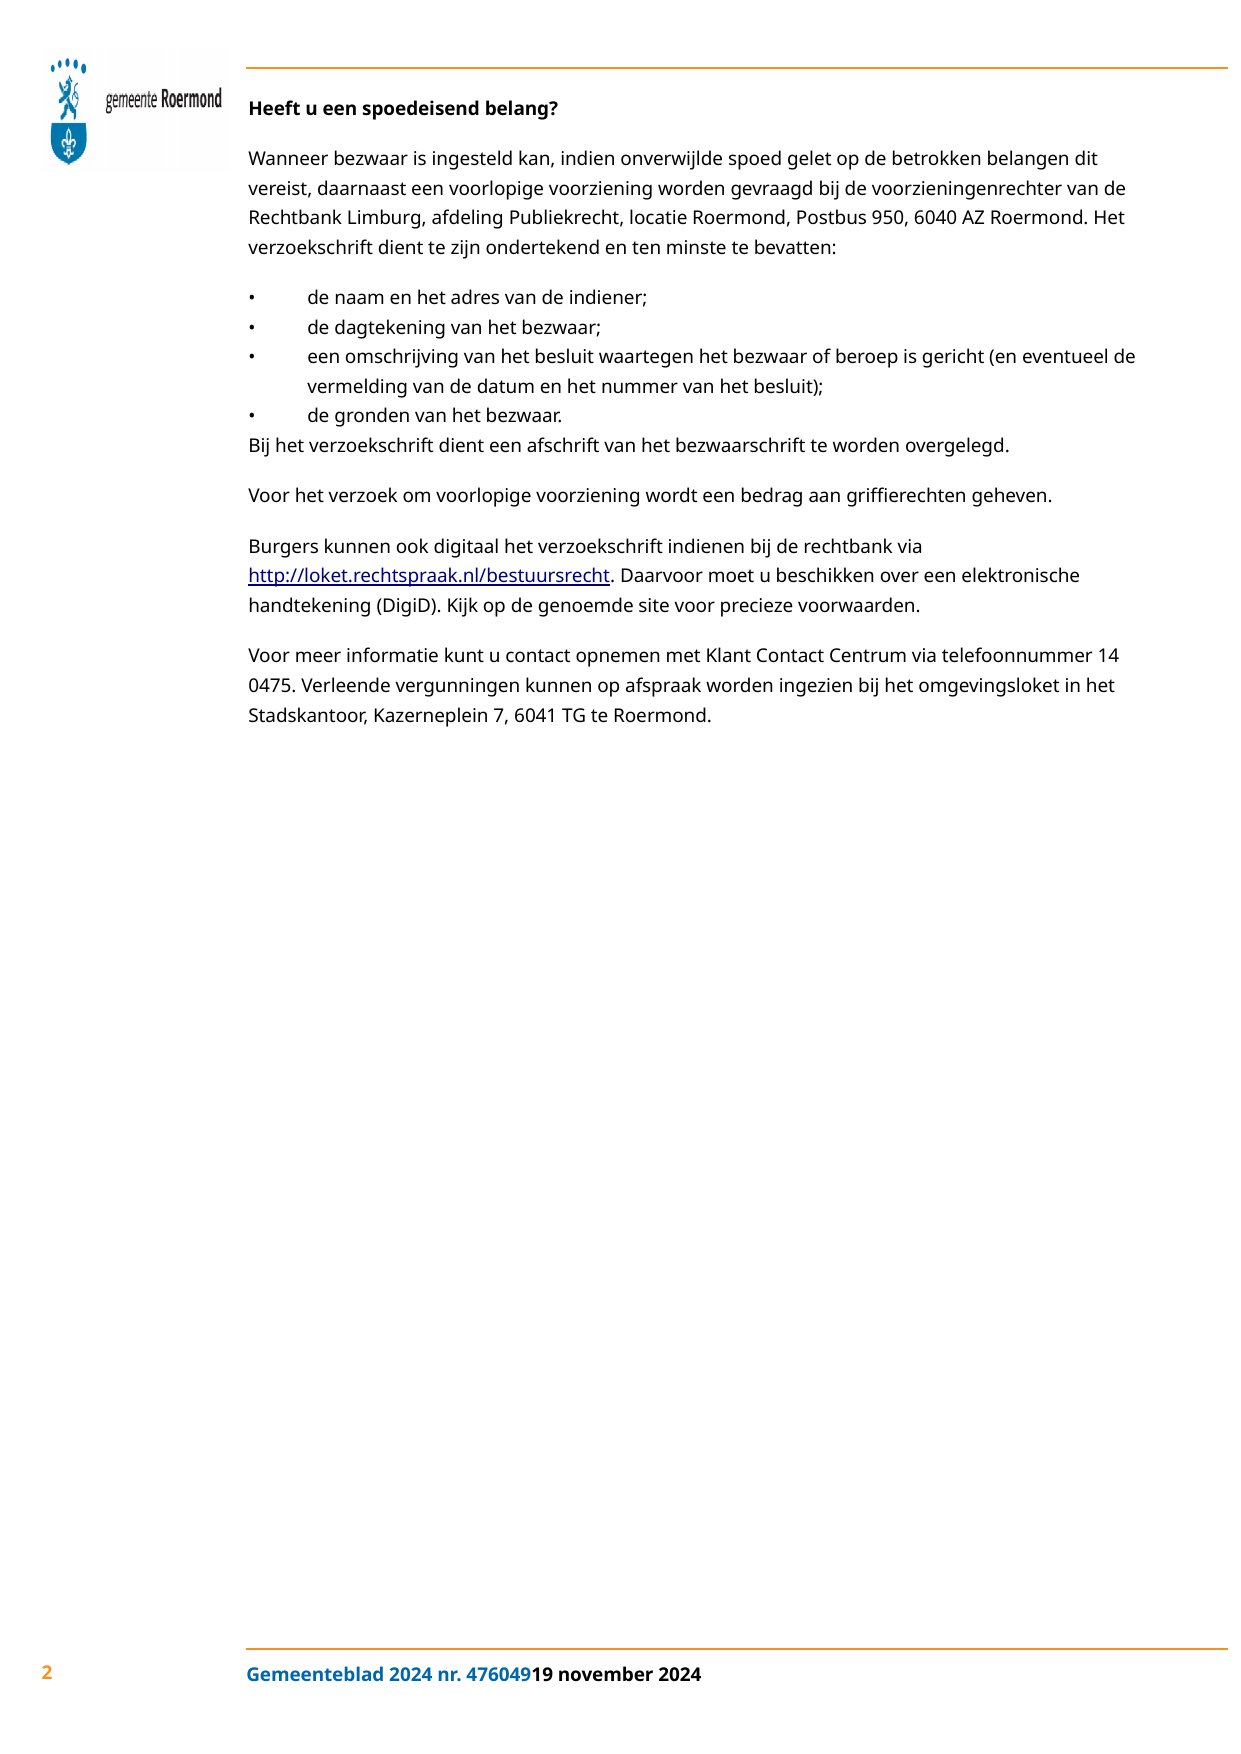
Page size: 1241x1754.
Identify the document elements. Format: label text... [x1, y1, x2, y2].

text Heeft u een spoedeisend belang? [248, 95, 1152, 121]
list de gronden van het bezwaar. [248, 403, 1152, 428]
text Burgers kunnen ook digitaal het verzoekschrift indienen bij de rechtbank via http://loket.rechtspraak.nl/bestuursrecht. Daarvoor moet u beschikken over een elektronische handtekening (DigiD). Kijk op de genoemde site voor precieze voorwaarden. [248, 533, 1152, 618]
list een omschrijving van het besluit waartegen het bezwaar of beroep is gericht (en eventueel de vermelding van de datum en het nummer van het besluit); [248, 343, 1152, 399]
picture [41, 47, 231, 172]
text Voor het verzoek om voorlopige voorziening wordt een bedrag aan griffierechten geheven. [248, 483, 1152, 508]
list de naam en het adres van de indiener; [248, 284, 1152, 310]
list de dagtekening van het bezwaar; [248, 314, 1152, 340]
text Bij het verzoekschrift dient een afschrift van het bezwaarschrift te worden overgelegd. [248, 432, 1152, 458]
text Voor meer informatie kunt u contact opnemen met Klant Contact Centrum via telefoonnummer 14 0475. Verleende vergunningen kunnen op afspraak worden ingezien bij het omgevingsloket in het Stadskantoor, Kazerneplein 7, 6041 TG te Roermond. [248, 643, 1152, 728]
text Wanneer bezwaar is ingesteld kan, indien onverwijlde spoed gelet op de betrokken belangen dit vereist, daarnaast een voorlopige voorziening worden gevraagd bij de voorzieningenrechter van de Rechtbank Limburg, afdeling Publiekrecht, locatie Roermond, Postbus 950, 6040 AZ Roermond. Het verzoekschrift dient te zijn ondertekend en ten minste te bevatten: [248, 145, 1152, 260]
